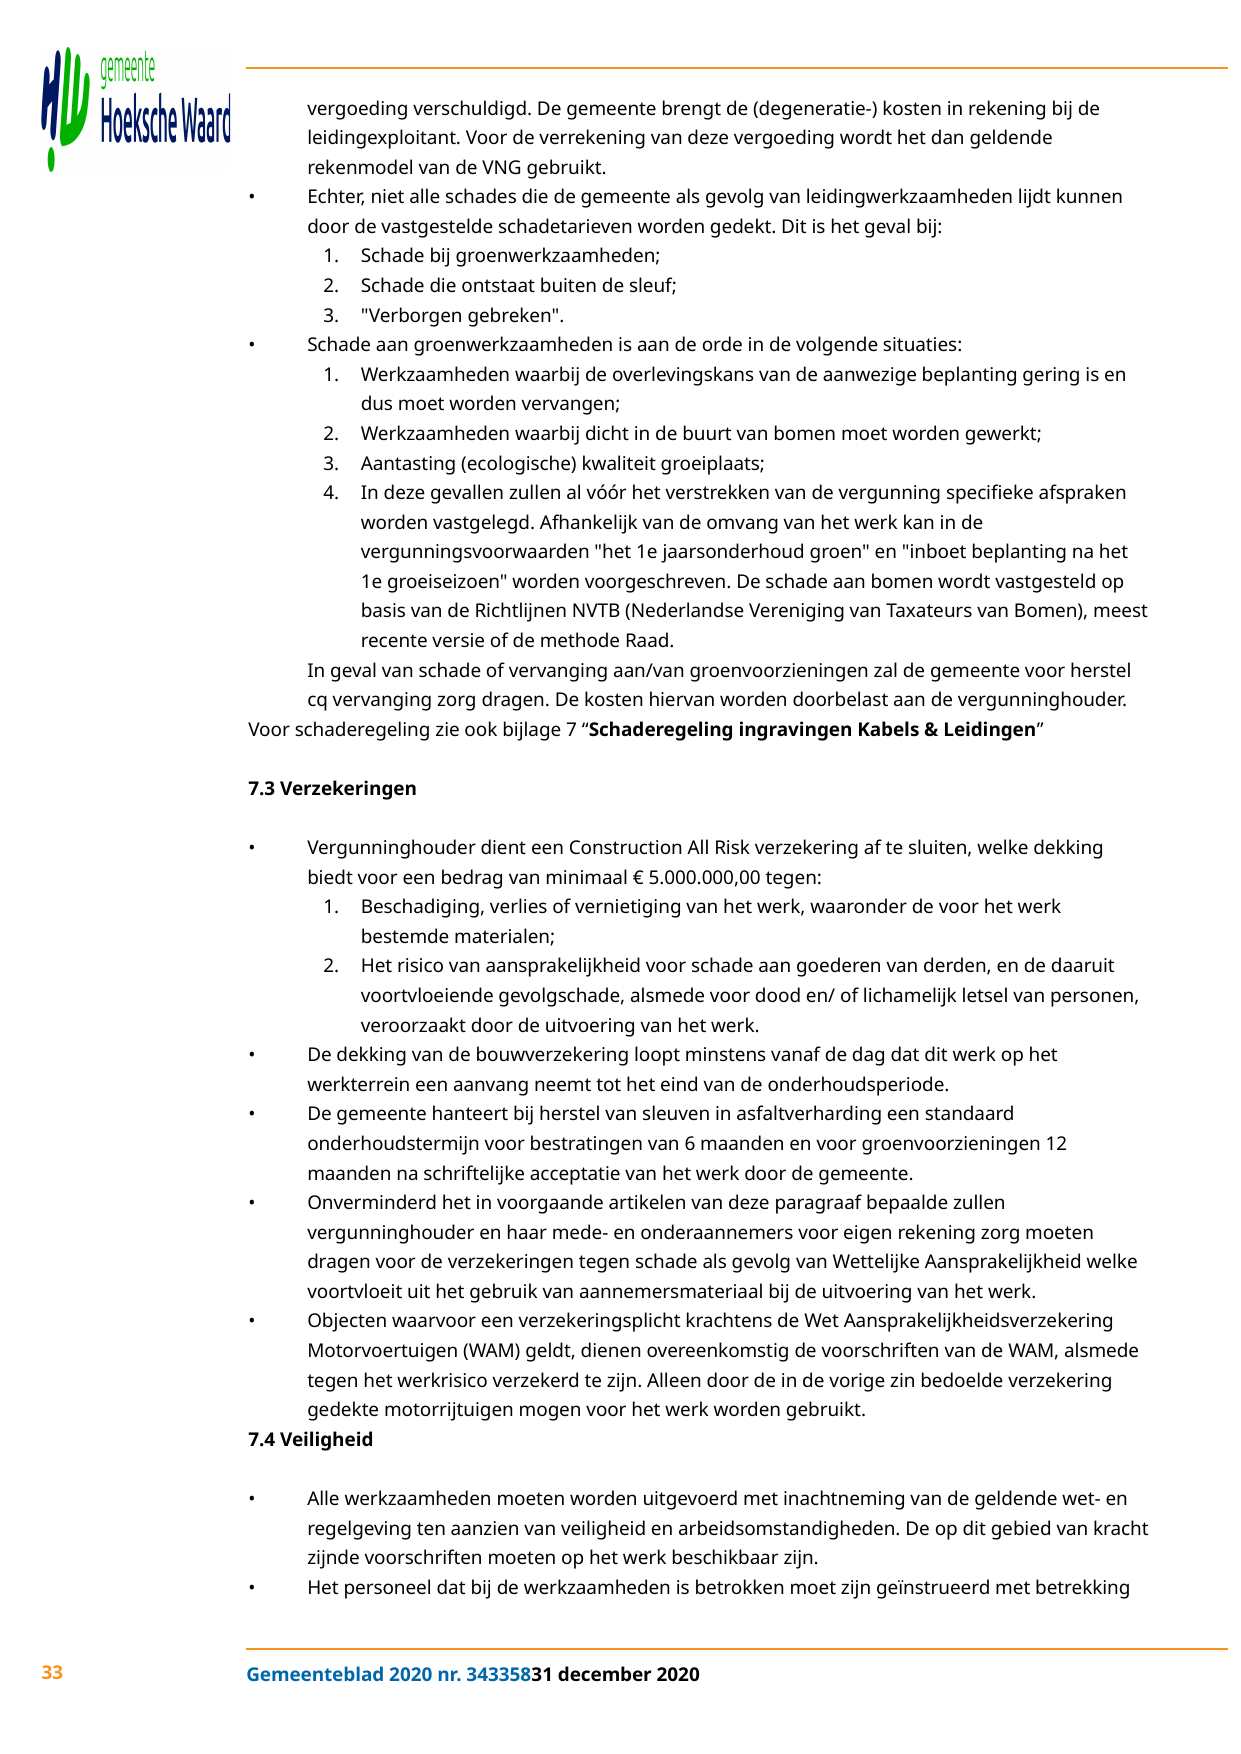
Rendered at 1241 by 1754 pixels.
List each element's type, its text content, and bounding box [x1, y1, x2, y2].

list Onverminderd het in voorgaande artikelen van deze paragraaf bepaalde zullen vergunninghouder en haar mede- en onderaannemers voor eigen rekening zorg moeten dragen voor de verzekeringen tegen schade als gevolg van Wettelijke Aansprakelijkheid welke voortvloeit uit het gebruik van aannemersmateriaal bij de uitvoering van het werk. [248, 1189, 1152, 1304]
list In geval van schade of vervanging aan/van groenvoorzieningen zal de gemeente voor herstel cq vervanging zorg dragen. De kosten hiervan worden doorbelast aan de vergunninghouder. [248, 657, 1152, 712]
list De gemeente hanteert bij herstel van sleuven in asfaltverharding een standaard onderhoudstermijn voor bestratingen van 6 maanden en voor groenvoorzieningen 12 maanden na schriftelijke acceptatie van het werk door de gemeente. [248, 1101, 1152, 1186]
list Objecten waarvoor een verzekeringsplicht krachtens de Wet Aansprakelijkheidsverzekering Motorvoertuigen (WAM) geldt, dienen overeenkomstig de voorschriften van de WAM, alsmede tegen het werkrisico verzekerd te zijn. Alleen door de in de vorige zin bedoelde verzekering gedekte motorrijtuigen mogen voor het werk worden gebruikt. [248, 1308, 1152, 1422]
list Vergunninghouder dient een Construction All Risk verzekering af te sluiten, welke dekking biedt voor een bedrag van minimaal € 5.000.000,00 tegen: [248, 834, 1152, 890]
text Voor schaderegeling zie ook bijlage 7 “Schaderegeling ingravingen Kabels & Leidingen” [248, 716, 1152, 742]
list Schade aan groenwerkzaamheden is aan de orde in de volgende situaties: [248, 331, 1152, 357]
list In deze gevallen zullen al vóór het verstrekken van de vergunning specifieke afspraken worden vastgelegd. Afhankelijk van de omvang van het werk kan in de vergunningsvoorwaarden "het 1e jaarsonderhoud groen" en "inboet beplanting na het 1e groeiseizoen" worden voorgeschreven. De schade aan bomen wordt vastgesteld op basis van de Richtlijnen NVTB (Nederlandse Vereniging van Taxateurs van Bomen), meest recente versie of de methode Raad. [323, 479, 1152, 653]
list Echter, niet alle schades die de gemeente als gevolg van leidingwerkzaamheden lijdt kunnen door de vastgestelde schadetarieven worden gedekt. Dit is het geval bij: [248, 183, 1152, 239]
list Aantasting (ecologische) kwaliteit groeiplaats; [323, 450, 1152, 476]
list De dekking van de bouwverzekering loopt minstens vanaf de dag dat dit werk op het werkterrein een aanvang neemt tot het eind van de onderhoudsperiode. [248, 1041, 1152, 1097]
list "Verborgen gebreken". [323, 302, 1152, 328]
list Schade bij groenwerkzaamheden; [323, 243, 1152, 268]
list Beschadiging, verlies of vernietiging van het werk, waaronder de voor het werk bestemde materialen; [323, 893, 1152, 949]
picture [41, 47, 231, 172]
list Alle werkzaamheden moeten worden uitgevoerd met inachtneming van de geldende wet- en regelgeving ten aanzien van veiligheid en arbeidsomstandigheden. De op dit gebied van kracht zijnde voorschriften moeten op het werk beschikbaar zijn. [248, 1485, 1152, 1570]
text 7.3 Verzekeringen [248, 775, 1152, 801]
list Het risico van aansprakelijkheid voor schade aan goederen van derden, en de daaruit voortvloeiende gevolgschade, alsmede voor dood en/ of lichamelijk letsel van personen, veroorzaakt door de uitvoering van het werk. [323, 953, 1152, 1038]
list Schade die ontstaat buiten de sleuf; [323, 272, 1152, 298]
list Werkzaamheden waarbij de overlevingskans van de aanwezige beplanting gering is en dus moet worden vervangen; [323, 361, 1152, 416]
list Werkzaamheden waarbij dicht in de buurt van bomen moet worden gewerkt; [323, 420, 1152, 446]
list vergoeding verschuldigd. De gemeente brengt de (degeneratie-) kosten in rekening bij de leidingexploitant. Voor de verrekening van deze vergoeding wordt het dan geldende rekenmodel van de VNG gebruikt. [248, 95, 1152, 180]
list Het personeel dat bij de werkzaamheden is betrokken moet zijn geïnstrueerd met betrekking [248, 1574, 1152, 1600]
text 7.4 Veiligheid [248, 1426, 1152, 1452]
